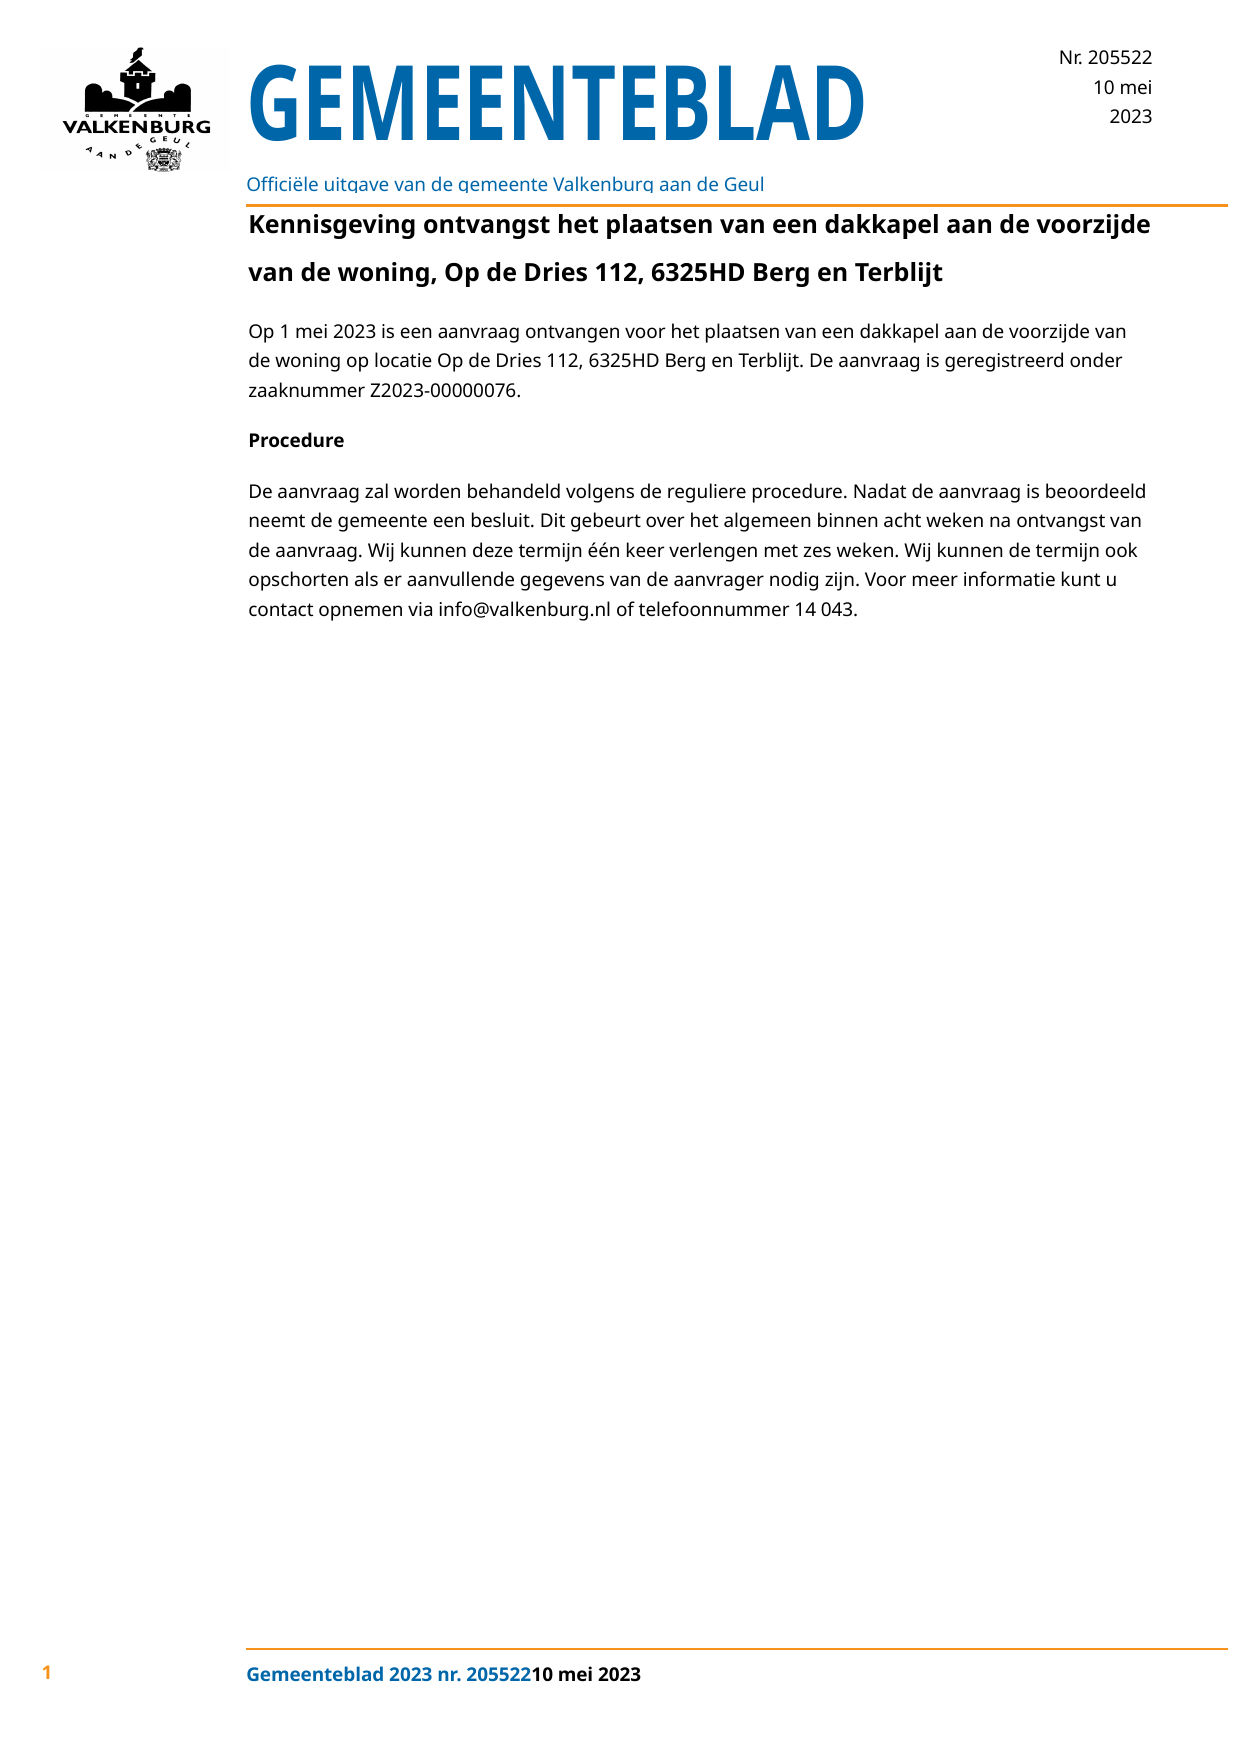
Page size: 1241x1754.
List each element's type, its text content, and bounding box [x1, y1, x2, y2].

text Kennisgeving ontvangst het plaatsen van een dakkapel aan de voorzijde van de woning, Op de Dries 112, 6325HD Berg en Terblijt [248, 207, 1152, 288]
picture [41, 47, 231, 172]
text Procedure [248, 427, 1152, 453]
text Op 1 mei 2023 is een aanvraag ontvangen voor het plaatsen van een dakkapel aan de voorzijde van de woning op locatie Op de Dries 112, 6325HD Berg en Terblijt. De aanvraag is geregistreerd onder zaaknummer Z2023-00000076. [248, 318, 1152, 403]
text De aanvraag zal worden behandeld volgens de reguliere procedure. Nadat de aanvraag is beoordeeld neemt de gemeente een besluit. Dit gebeurt over het algemeen binnen acht weken na ontvangst van de aanvraag. Wij kunnen deze termijn één keer verlengen met zes weken. Wij kunnen de termijn ook opschorten als er aanvullende gegevens van de aanvrager nodig zijn. Voor meer informatie kunt u contact opnemen via info@valkenburg.nl of telefoonnummer 14 043. [248, 478, 1152, 622]
